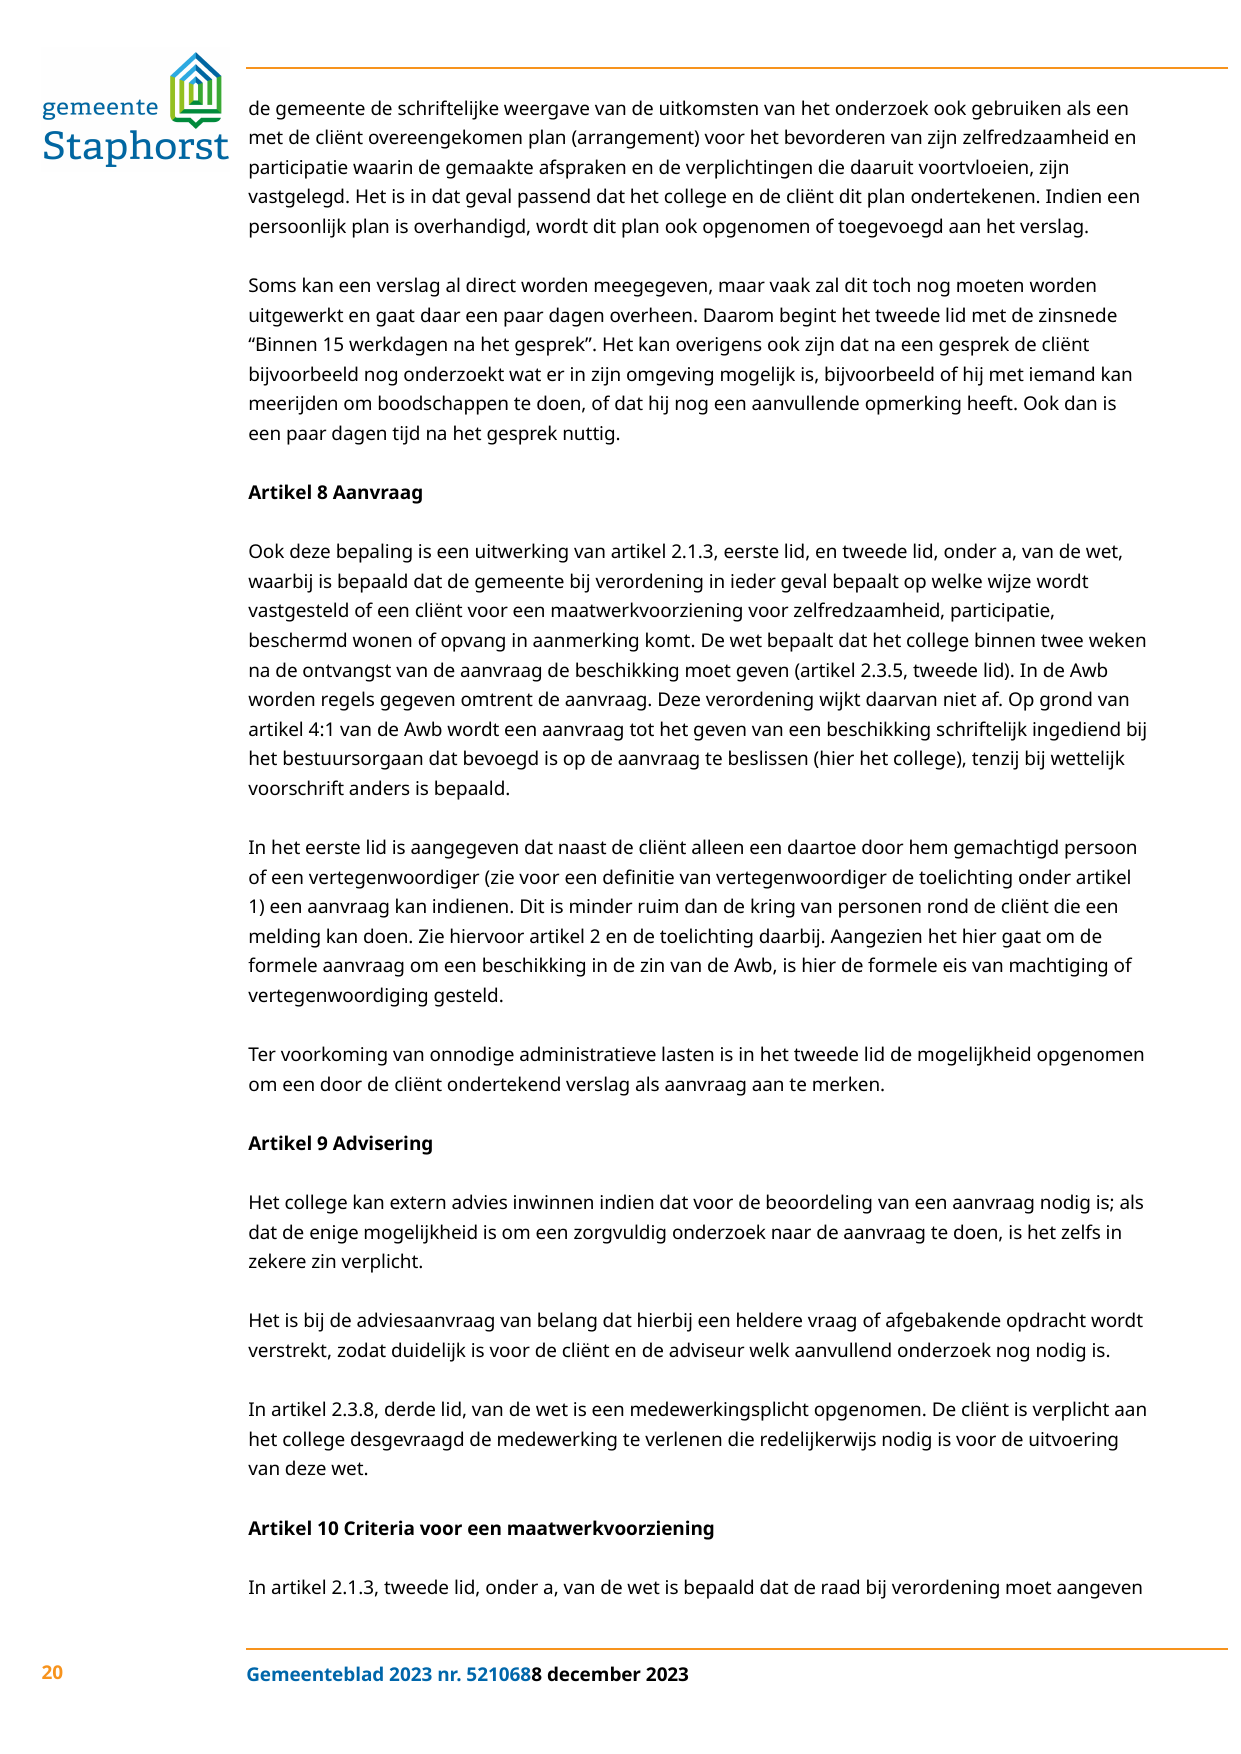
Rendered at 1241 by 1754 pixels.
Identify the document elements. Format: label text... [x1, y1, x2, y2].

text In artikel 2.1.3, tweede lid, onder a, van de wet is bepaald dat de raad bij verordening moet aangeven [248, 1574, 1152, 1600]
text Ter voorkoming van onnodige administratieve lasten is in het tweede lid de mogelijkheid opgenomen om een door de cliënt ondertekend verslag als aanvraag aan te merken. [248, 1041, 1152, 1097]
text Artikel 8 Aanvraag [248, 479, 1152, 505]
text In het eerste lid is aangegeven dat naast de cliënt alleen een daartoe door hem gemachtigd persoon of een vertegenwoordiger (zie voor een definitie van vertegenwoordiger de toelichting onder artikel 1) een aanvraag kan indienen. Dit is minder ruim dan de kring van personen rond de cliënt die een melding kan doen. Zie hiervoor artikel 2 en de toelichting daarbij. Aangezien het hier gaat om de formele aanvraag om een beschikking in de zin van de Awb, is hier de formele eis van machtiging of vertegenwoordiging gesteld. [248, 834, 1152, 1008]
text Soms kan een verslag al direct worden meegegeven, maar vaak zal dit toch nog moeten worden uitgewerkt en gaat daar een paar dagen overheen. Daarom begint het tweede lid met de zinsnede “Binnen 15 werkdagen na het gesprek”. Het kan overigens ook zijn dat na een gesprek de cliënt bijvoorbeeld nog onderzoekt wat er in zijn omgeving mogelijk is, bijvoorbeeld of hij met iemand kan meerijden om boodschappen te doen, of dat hij nog een aanvullende opmerking heeft. Ook dan is een paar dagen tijd na het gesprek nuttig. [248, 272, 1152, 446]
text In artikel 2.3.8, derde lid, van de wet is een medewerkingsplicht opgenomen. De cliёnt is verplicht aan het college desgevraagd de medewerking te verlenen die redelijkerwijs nodig is voor de uitvoering van deze wet. [248, 1396, 1152, 1481]
text Het is bij de adviesaanvraag van belang dat hierbij een heldere vraag of afgebakende opdracht wordt verstrekt, zodat duidelijk is voor de cliёnt en de adviseur welk aanvullend onderzoek nog nodig is. [248, 1308, 1152, 1363]
text de gemeente de schriftelijke weergave van de uitkomsten van het onderzoek ook gebruiken als een met de cliënt overeengekomen plan (arrangement) voor het bevorderen van zijn zelfredzaamheid en participatie waarin de gemaakte afspraken en de verplichtingen die daaruit voortvloeien, zijn vastgelegd. Het is in dat geval passend dat het college en de cliënt dit plan ondertekenen. Indien een persoonlijk plan is overhandigd, wordt dit plan ook opgenomen of toegevoegd aan het verslag. [248, 95, 1152, 239]
text Artikel 10 Criteria voor een maatwerkvoorziening [248, 1515, 1152, 1541]
text Het college kan extern advies inwinnen indien dat voor de beoordeling van een aanvraag nodig is; als dat de enige mogelijkheid is om een zorgvuldig onderzoek naar de aanvraag te doen, is het zelfs in zekere zin verplicht. [248, 1189, 1152, 1274]
text Ook deze bepaling is een uitwerking van artikel 2.1.3, eerste lid, en tweede lid, onder a, van de wet, waarbij is bepaald dat de gemeente bij verordening in ieder geval bepaalt op welke wijze wordt vastgesteld of een cliënt voor een maatwerkvoorziening voor zelfredzaamheid, participatie, beschermd wonen of opvang in aanmerking komt. De wet bepaalt dat het college binnen twee weken na de ontvangst van de aanvraag de beschikking moet geven (artikel 2.3.5, tweede lid). In de Awb worden regels gegeven omtrent de aanvraag. Deze verordening wijkt daarvan niet af. Op grond van artikel 4:1 van de Awb wordt een aanvraag tot het geven van een beschikking schriftelijk ingediend bij het bestuursorgaan dat bevoegd is op de aanvraag te beslissen (hier het college), tenzij bij wettelijk voorschrift anders is bepaald. [248, 538, 1152, 801]
picture [41, 47, 231, 172]
text Artikel 9 Advisering [248, 1130, 1152, 1156]
